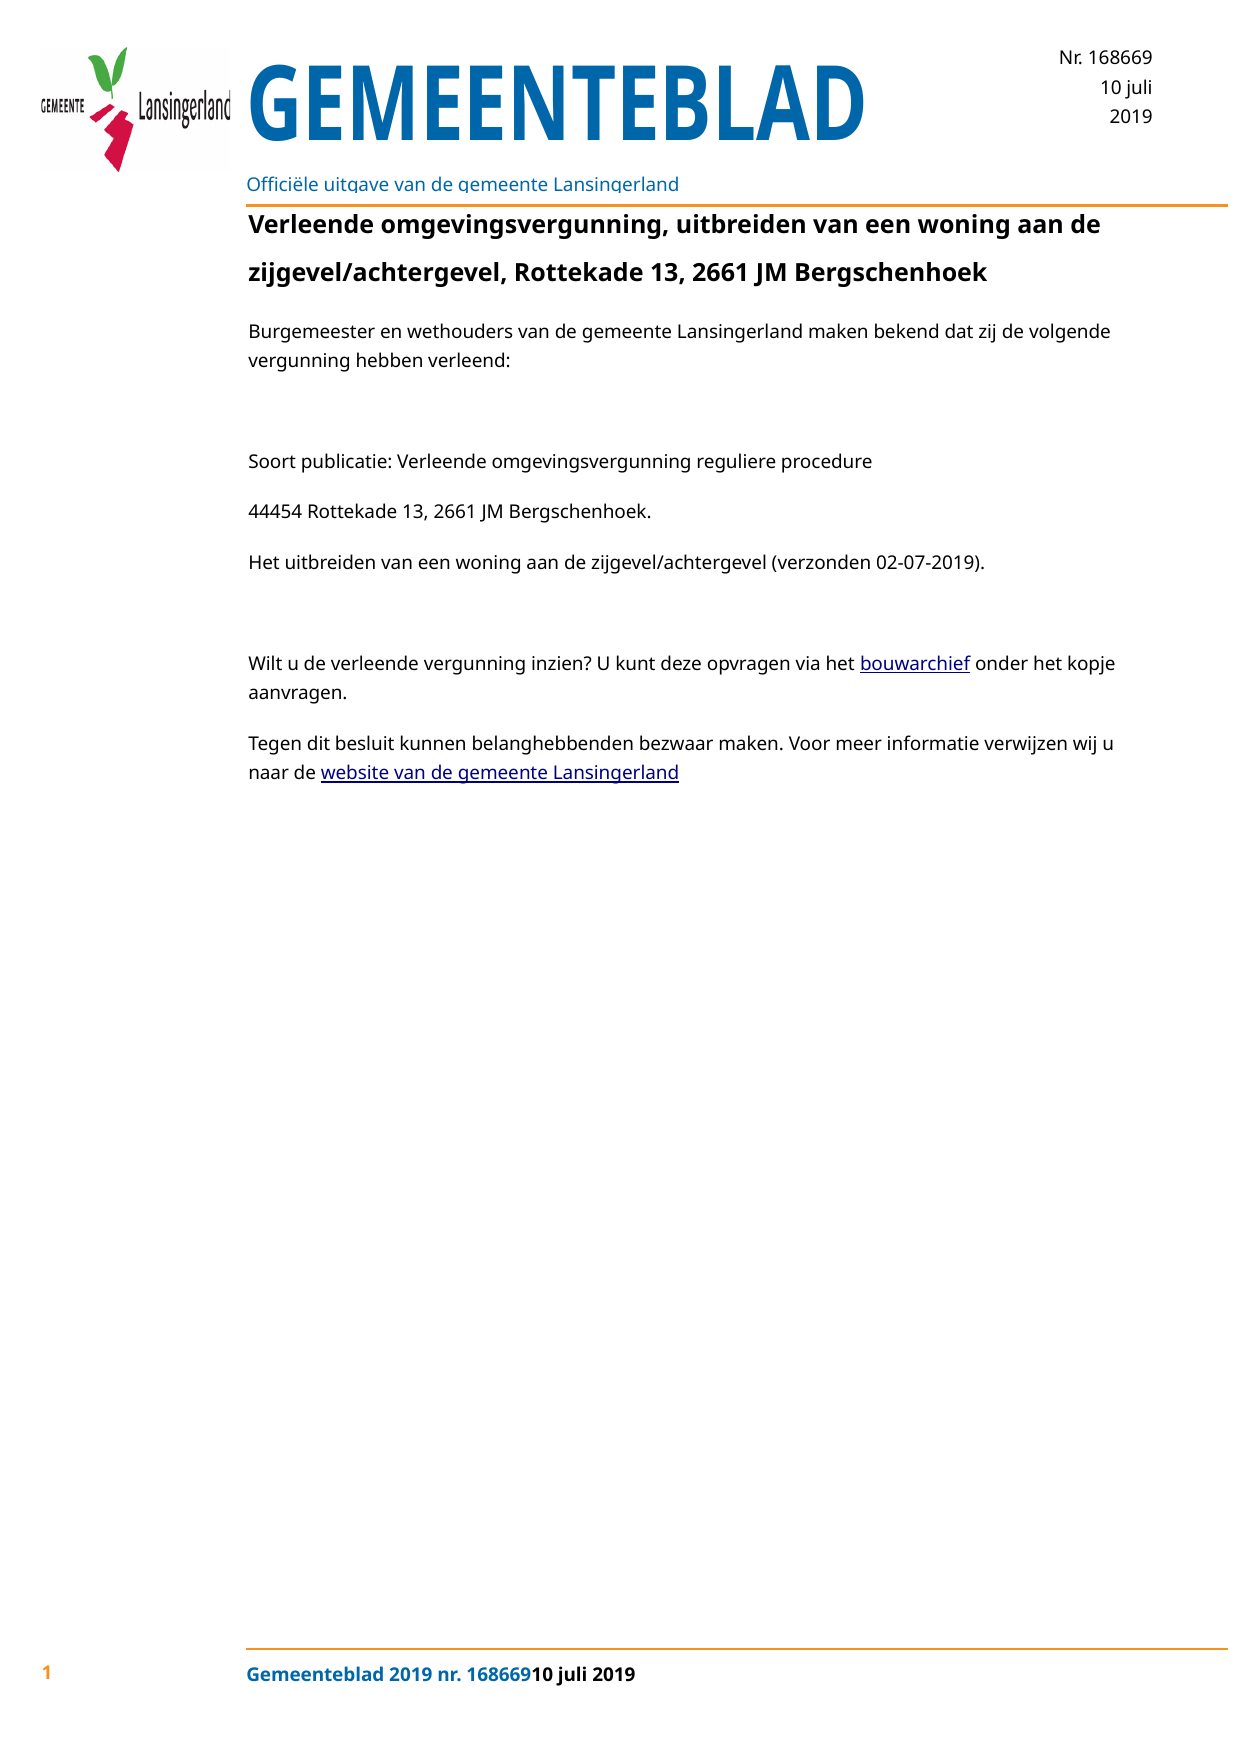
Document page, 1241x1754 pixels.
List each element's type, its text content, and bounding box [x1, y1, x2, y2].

text Verleende omgevingsvergunning, uitbreiden van een woning aan de zijgevel/achtergevel, Rottekade 13, 2661 JM Bergschenhoek [248, 207, 1152, 288]
text Tegen dit besluit kunnen belanghebbenden bezwaar maken. Voor meer informatie verwijzen wij u naar de website van de gemeente Lansingerland [248, 730, 1152, 785]
text Soort publicatie: Verleende omgevingsvergunning reguliere procedure [248, 448, 1152, 474]
text Wilt u de verleende vergunning inzien? U kunt deze opvragen via het bouwarchief onder het kopje aanvragen. [248, 650, 1152, 705]
picture [41, 47, 231, 172]
text Burgemeester en wethouders van de gemeente Lansingerland maken bekend dat zij de volgende vergunning hebben verleend: [248, 318, 1152, 373]
text 44454 Rottekade 13, 2661 JM Bergschenhoek. [248, 499, 1152, 524]
text Het uitbreiden van een woning aan de zijgevel/achtergevel (verzonden 02-07-2019). [248, 549, 1152, 575]
